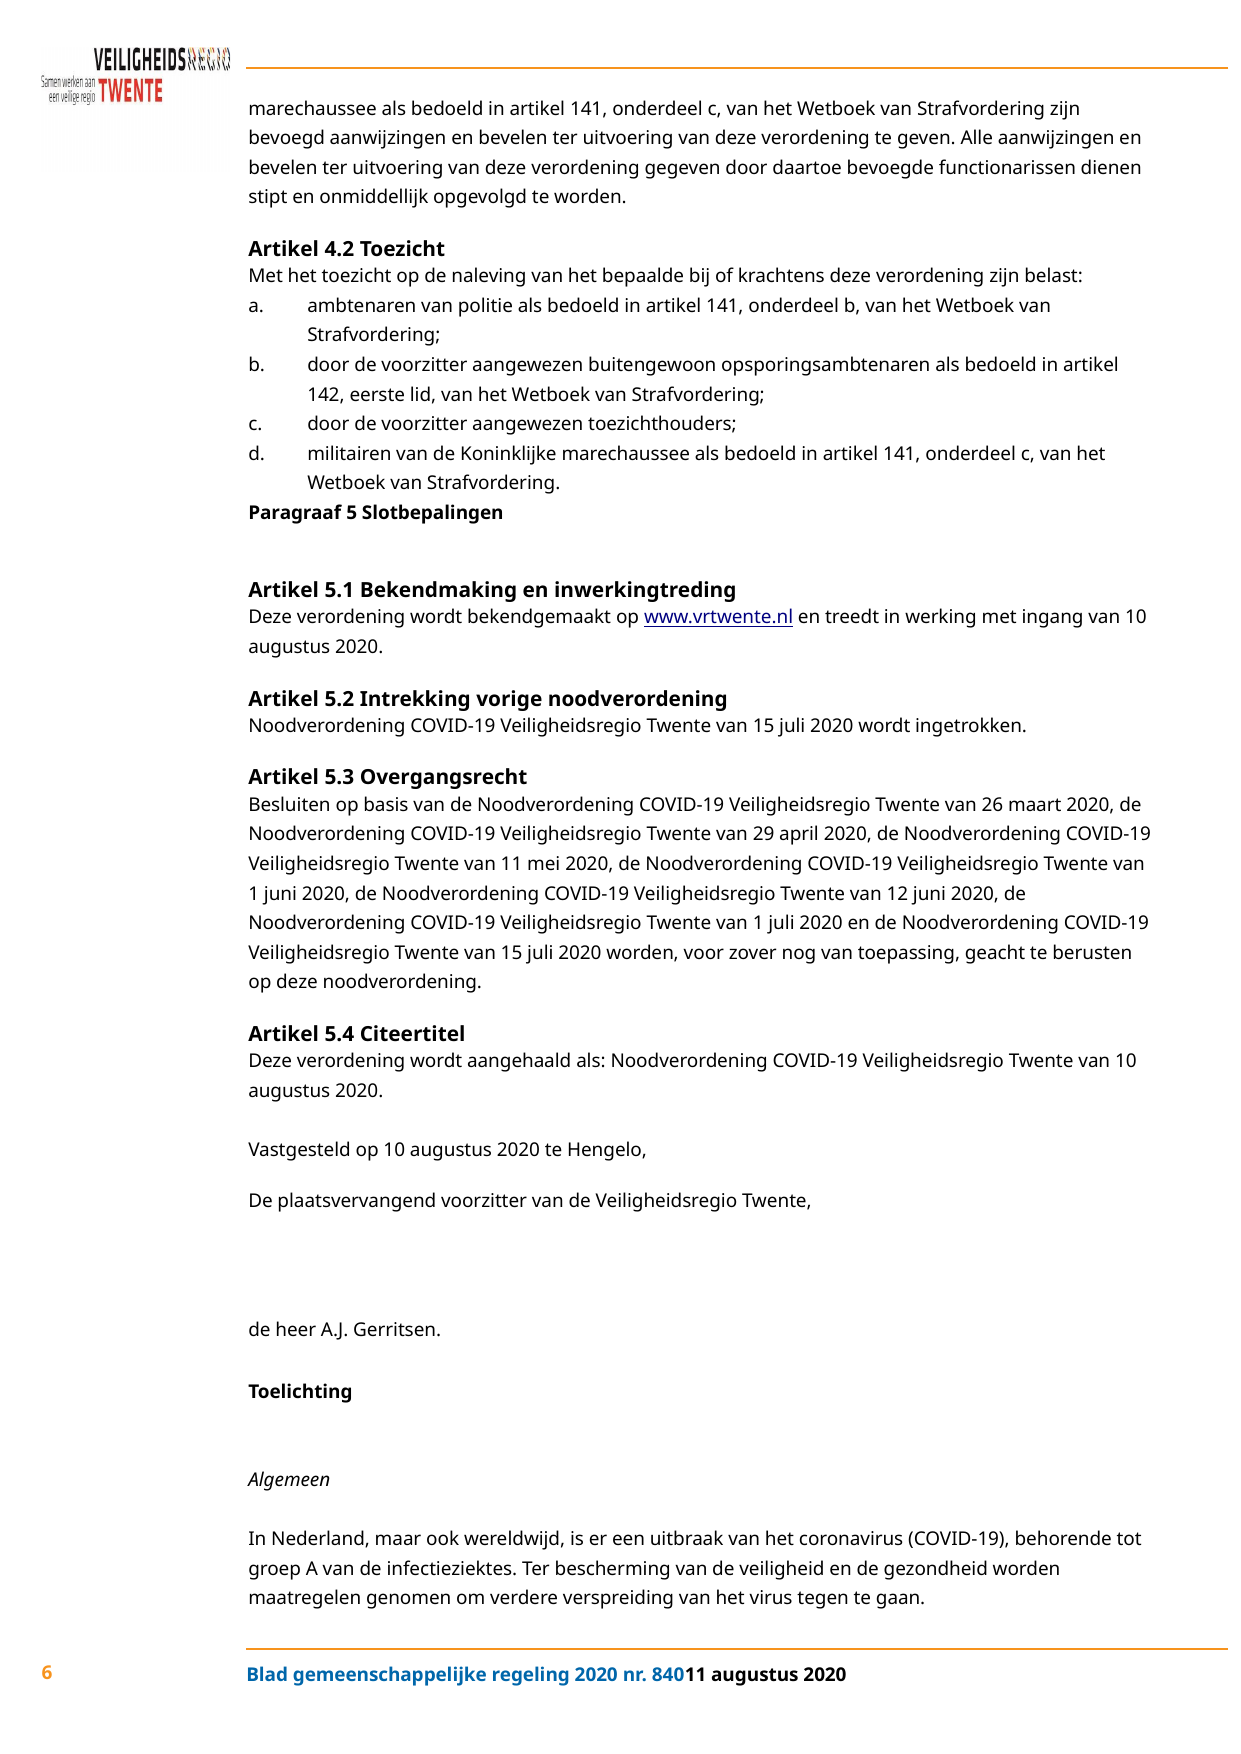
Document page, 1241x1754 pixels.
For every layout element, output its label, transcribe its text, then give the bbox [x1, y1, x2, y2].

text Artikel 5.3 Overgangsrecht [248, 762, 1152, 791]
text De plaatsvervangend voorzitter van de Veiligheidsregio Twente, [248, 1187, 1152, 1213]
picture [41, 47, 231, 172]
text Artikel 4.2 Toezicht [248, 234, 1152, 262]
list door de voorzitter aangewezen toezichthouders; [248, 410, 1152, 436]
text Besluiten op basis van de Noodverordening COVID-19 Veiligheidsregio Twente van 26 maart 2020, de Noodverordening COVID-19 Veiligheidsregio Twente van 29 april 2020, de Noodverordening COVID-19 Veiligheidsregio Twente van 11 mei 2020, de Noodverordening COVID-19 Veiligheidsregio Twente van 1 juni 2020, de Noodverordening COVID-19 Veiligheidsregio Twente van 12 juni 2020, de Noodverordening COVID-19 Veiligheidsregio Twente van 1 juli 2020 en de Noodverordening COVID-19 Veiligheidsregio Twente van 15 juli 2020 worden, voor zover nog van toepassing, geacht te berusten op deze noodverordening. [248, 791, 1152, 994]
text Artikel 5.2 Intrekking vorige noodverordening [248, 684, 1152, 712]
text Noodverordening COVID-19 Veiligheidsregio Twente van 15 juli 2020 wordt ingetrokken. [248, 712, 1152, 738]
text Artikel 5.1 Bekendmaking en inwerkingtreding [248, 575, 1152, 604]
text Deze verordening wordt aangehaald als: Noodverordening COVID-19 Veiligheidsregio Twente van 10 augustus 2020. [248, 1047, 1152, 1103]
text Algemeen [248, 1466, 1152, 1492]
text In Nederland, maar ook wereldwijd, is er een uitbraak van het coronavirus (COVID-19), behorende tot groep A van de infectieziektes. Ter bescherming van de veiligheid en de gezondheid worden maatregelen genomen om verdere verspreiding van het virus tegen te gaan. [248, 1525, 1152, 1610]
list ambtenaren van politie als bedoeld in artikel 141, onderdeel b, van het Wetboek van Strafvordering; [248, 292, 1152, 347]
list door de voorzitter aangewezen buitengewoon opsporingsambtenaren als bedoeld in artikel 142, eerste lid, van het Wetboek van Strafvordering; [248, 351, 1152, 406]
text Artikel 5.4 Citeertitel [248, 1019, 1152, 1047]
text Deze verordening wordt bekendgemaakt op www.vrtwente.nl en treedt in werking met ingang van 10 augustus 2020. [248, 604, 1152, 659]
text de heer A.J. Gerritsen. [248, 1316, 1152, 1342]
text Paragraaf 5 Slotbepalingen [248, 499, 1152, 525]
text Vastgesteld op 10 augustus 2020 te Hengelo, [248, 1136, 1152, 1162]
text Toelichting [248, 1368, 1152, 1407]
text Met het toezicht op de naleving van het bepaalde bij of krachtens deze verordening zijn belast: [248, 262, 1152, 288]
list militairen van de Koninklijke marechaussee als bedoeld in artikel 141, onderdeel c, van het Wetboek van Strafvordering. [248, 440, 1152, 495]
text marechaussee als bedoeld in artikel 141, onderdeel c, van het Wetboek van Strafvordering zijn bevoegd aanwijzingen en bevelen ter uitvoering van deze verordening te geven. Alle aanwijzingen en bevelen ter uitvoering van deze verordening gegeven door daartoe bevoegde functionarissen dienen stipt en onmiddellijk opgevolgd te worden. [248, 95, 1152, 209]
